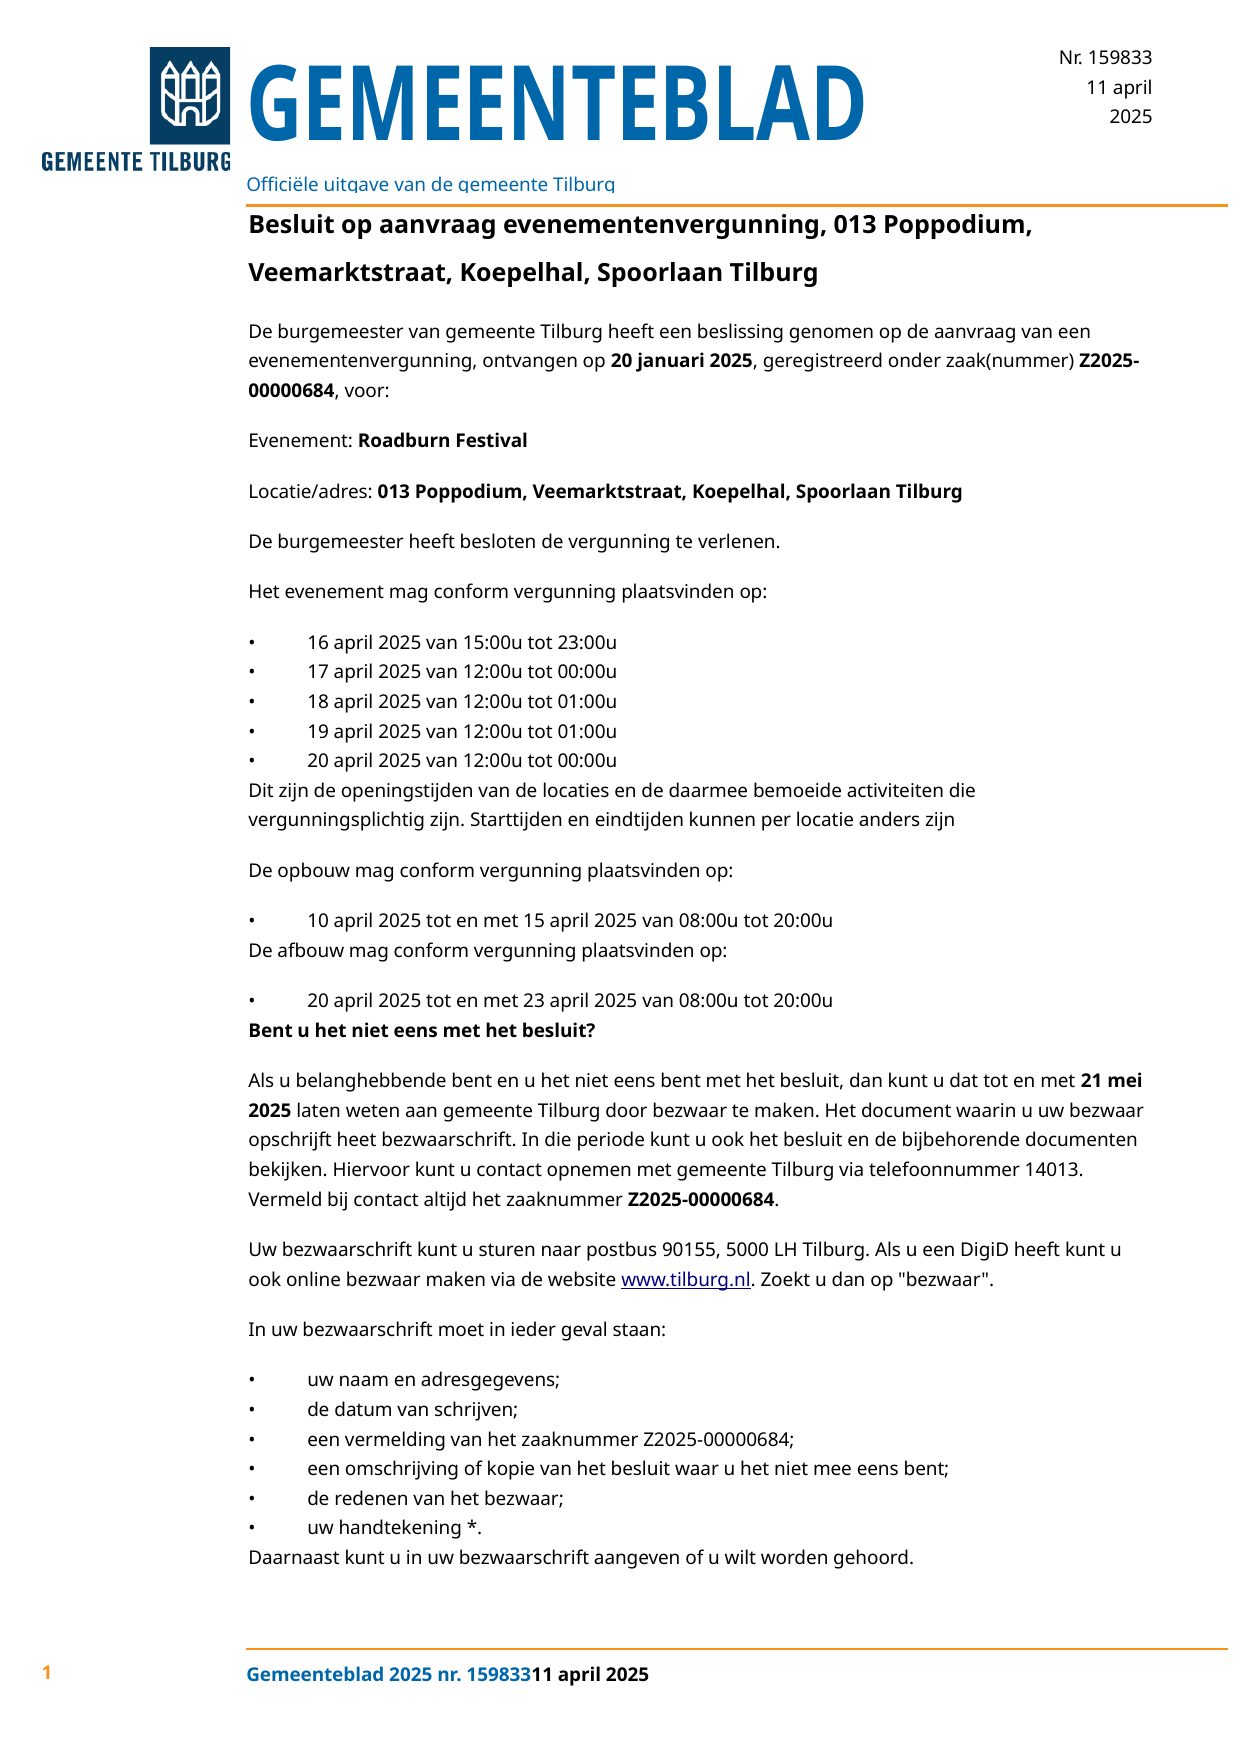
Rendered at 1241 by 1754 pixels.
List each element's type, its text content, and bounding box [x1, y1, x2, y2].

text Besluit op aanvraag evenementenvergunning, 013 Poppodium, Veemarktstraat, Koepelhal, Spoorlaan Tilburg [248, 207, 1152, 288]
list uw handtekening *. [248, 1514, 1152, 1540]
text Evenement: Roadburn Festival [248, 427, 1152, 453]
text Daarnaast kunt u in uw bezwaarschrift aangeven of u wilt worden gehoord. [248, 1544, 1152, 1570]
text Als u belanghebbende bent en u het niet eens bent met het besluit, dan kunt u dat tot en met 21 mei 2025 laten weten aan gemeente Tilburg door bezwaar te maken. Het document waarin u uw bezwaar opschrijft heet bezwaarschrift. In die periode kunt u ook het besluit en de bijbehorende documenten bekijken. Hiervoor kunt u contact opnemen met gemeente Tilburg via telefoonnummer 14013. Vermeld bij contact altijd het zaaknummer Z2025-00000684. [248, 1067, 1152, 1212]
list een omschrijving of kopie van het besluit waar u het niet mee eens bent; [248, 1455, 1152, 1481]
list 17 april 2025 van 12:00u tot 00:00u [248, 659, 1152, 684]
text De opbouw mag conform vergunning plaatsvinden op: [248, 857, 1152, 883]
text De afbouw mag conform vergunning plaatsvinden op: [248, 937, 1152, 963]
list 16 april 2025 van 15:00u tot 23:00u [248, 629, 1152, 655]
text Het evenement mag conform vergunning plaatsvinden op: [248, 579, 1152, 604]
text In uw bezwaarschrift moet in ieder geval staan: [248, 1316, 1152, 1342]
text Bent u het niet eens met het besluit? [248, 1017, 1152, 1043]
text Dit zijn de openingstijden van de locaties en de daarmee bemoeide activiteiten die vergunningsplichtig zijn. Starttijden en eindtijden kunnen per locatie anders zijn [248, 777, 1152, 832]
list 18 april 2025 van 12:00u tot 01:00u [248, 688, 1152, 714]
text De burgemeester heeft besloten de vergunning te verlenen. [248, 528, 1152, 554]
list 20 april 2025 van 12:00u tot 00:00u [248, 747, 1152, 773]
list uw naam en adresgegevens; [248, 1367, 1152, 1392]
text De burgemeester van gemeente Tilburg heeft een beslissing genomen op de aanvraag van een evenementenvergunning, ontvangen op 20 januari 2025, geregistreerd onder zaak(nummer) Z2025-00000684, voor: [248, 318, 1152, 403]
picture [41, 47, 231, 172]
list een vermelding van het zaaknummer Z2025-00000684; [248, 1426, 1152, 1452]
list de redenen van het bezwaar; [248, 1485, 1152, 1511]
list 19 april 2025 van 12:00u tot 01:00u [248, 718, 1152, 744]
list 10 april 2025 tot en met 15 april 2025 van 08:00u tot 20:00u [248, 907, 1152, 933]
text Locatie/adres: 013 Poppodium, Veemarktstraat, Koepelhal, Spoorlaan Tilburg [248, 478, 1152, 504]
list de datum van schrijven; [248, 1396, 1152, 1422]
text Uw bezwaarschrift kunt u sturen naar postbus 90155, 5000 LH Tilburg. Als u een DigiD heeft kunt u ook online bezwaar maken via de website www.tilburg.nl. Zoekt u dan op "bezwaar". [248, 1236, 1152, 1292]
list 20 april 2025 tot en met 23 april 2025 van 08:00u tot 20:00u [248, 987, 1152, 1013]
